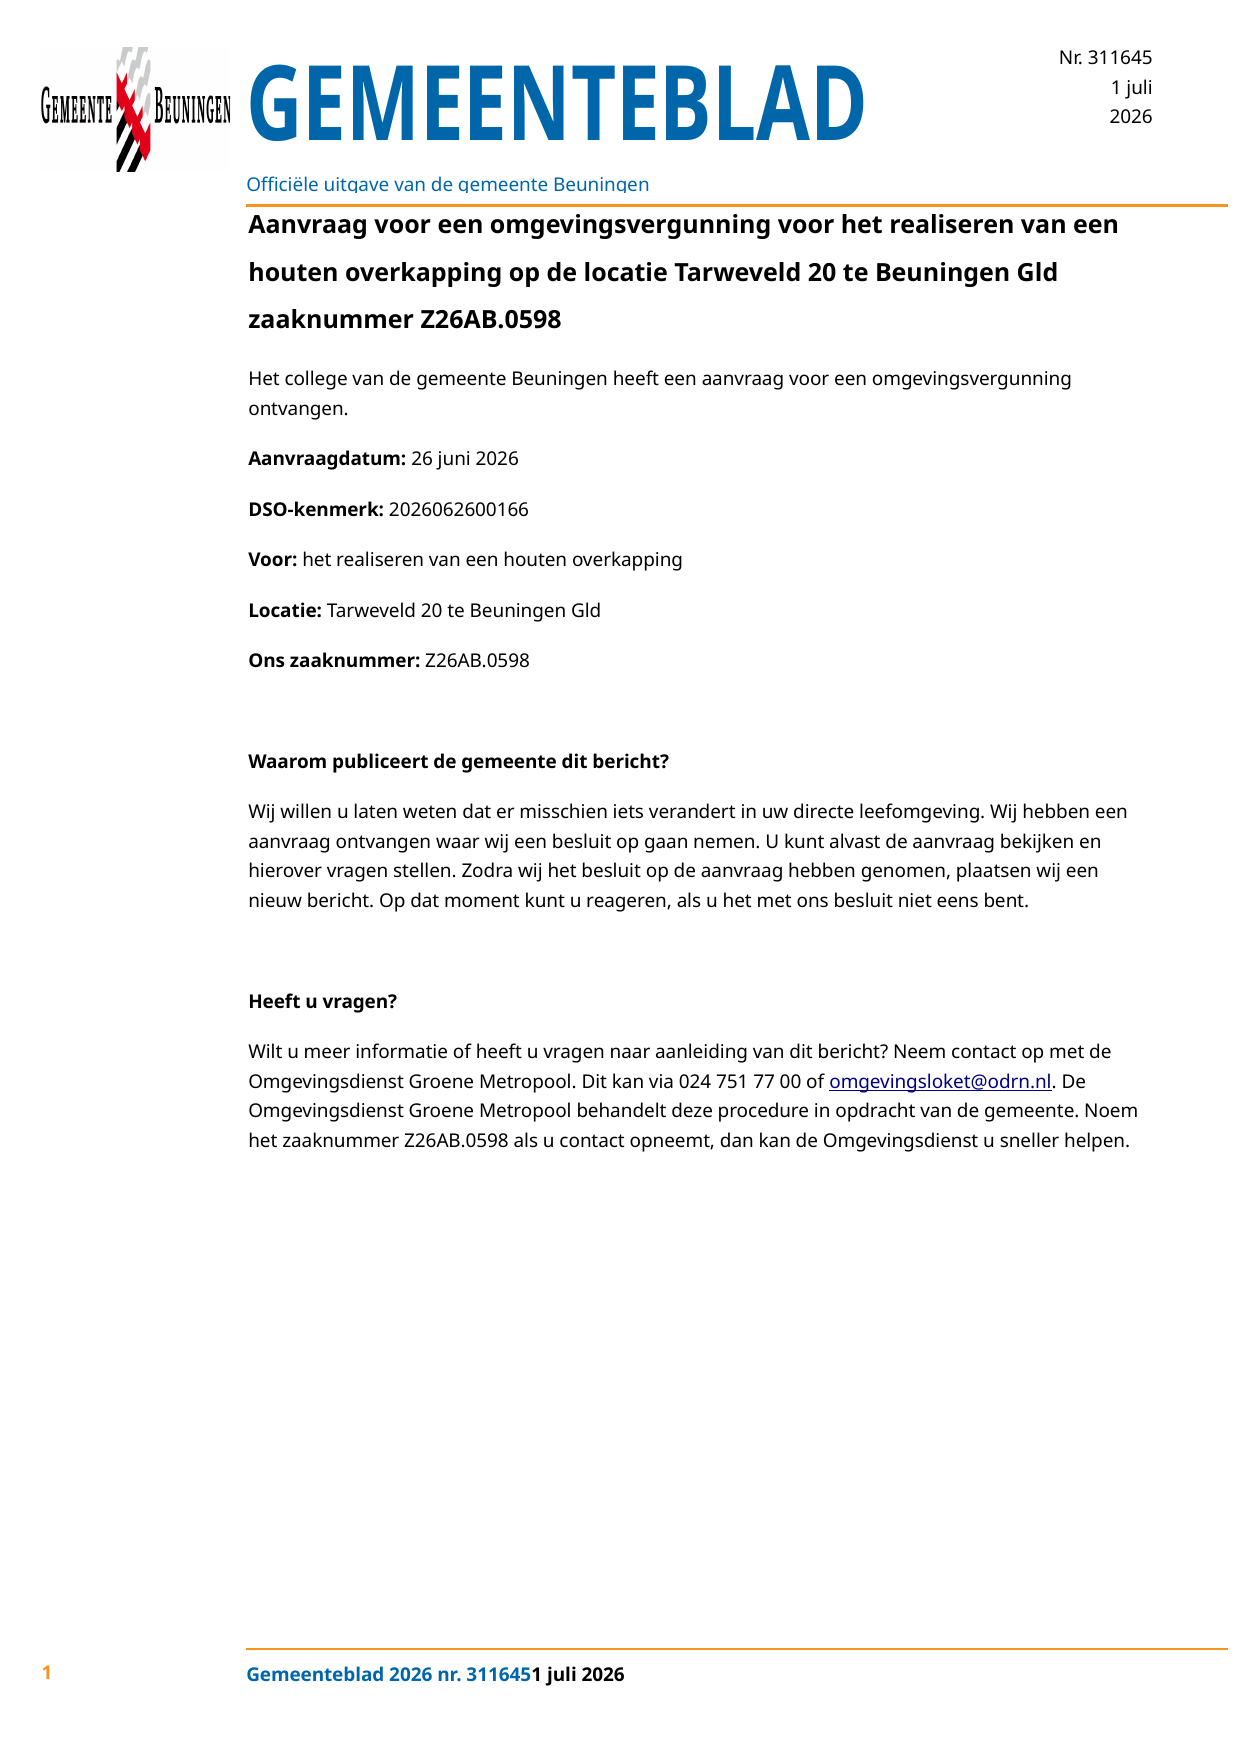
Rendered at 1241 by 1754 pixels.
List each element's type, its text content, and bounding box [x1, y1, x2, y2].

text Heeft u vragen? [248, 988, 1152, 1014]
text Waarom publiceert de gemeente dit bericht? [248, 748, 1152, 774]
text Voor: het realiseren van een houten overkapping [248, 546, 1152, 572]
text DSO-kenmerk: 2026062600166 [248, 496, 1152, 522]
picture [41, 47, 231, 172]
text Aanvraag voor een omgevingsvergunning voor het realiseren van een houten overkapping op de locatie Tarweveld 20 te Beuningen Gld zaaknummer Z26AB.0598 [248, 207, 1152, 336]
text Locatie: Tarweveld 20 te Beuningen Gld [248, 597, 1152, 622]
text Het college van de gemeente Beuningen heeft een aanvraag voor een omgevingsvergunning ontvangen. [248, 366, 1152, 421]
text Wij willen u laten weten dat er misschien iets verandert in uw directe leefomgeving. Wij hebben een aanvraag ontvangen waar wij een besluit op gaan nemen. U kunt alvast de aanvraag bekijken en hierover vragen stellen. Zodra wij het besluit op de aanvraag hebben genomen, plaatsen wij een nieuw bericht. Op dat moment kunt u reageren, als u het met ons besluit niet eens bent. [248, 798, 1152, 913]
text Ons zaaknummer: Z26AB.0598 [248, 647, 1152, 673]
text Aanvraagdatum: 26 juni 2026 [248, 446, 1152, 471]
text Wilt u meer informatie of heeft u vragen naar aanleiding van dit bericht? Neem contact op met de Omgevingsdienst Groene Metropool. Dit kan via 024 751 77 00 of omgevingsloket@odrn.nl. De Omgevingsdienst Groene Metropool behandelt deze procedure in opdracht van de gemeente. Noem het zaaknummer Z26AB.0598 als u contact opneemt, dan kan de Omgevingsdienst u sneller helpen. [248, 1038, 1152, 1153]
